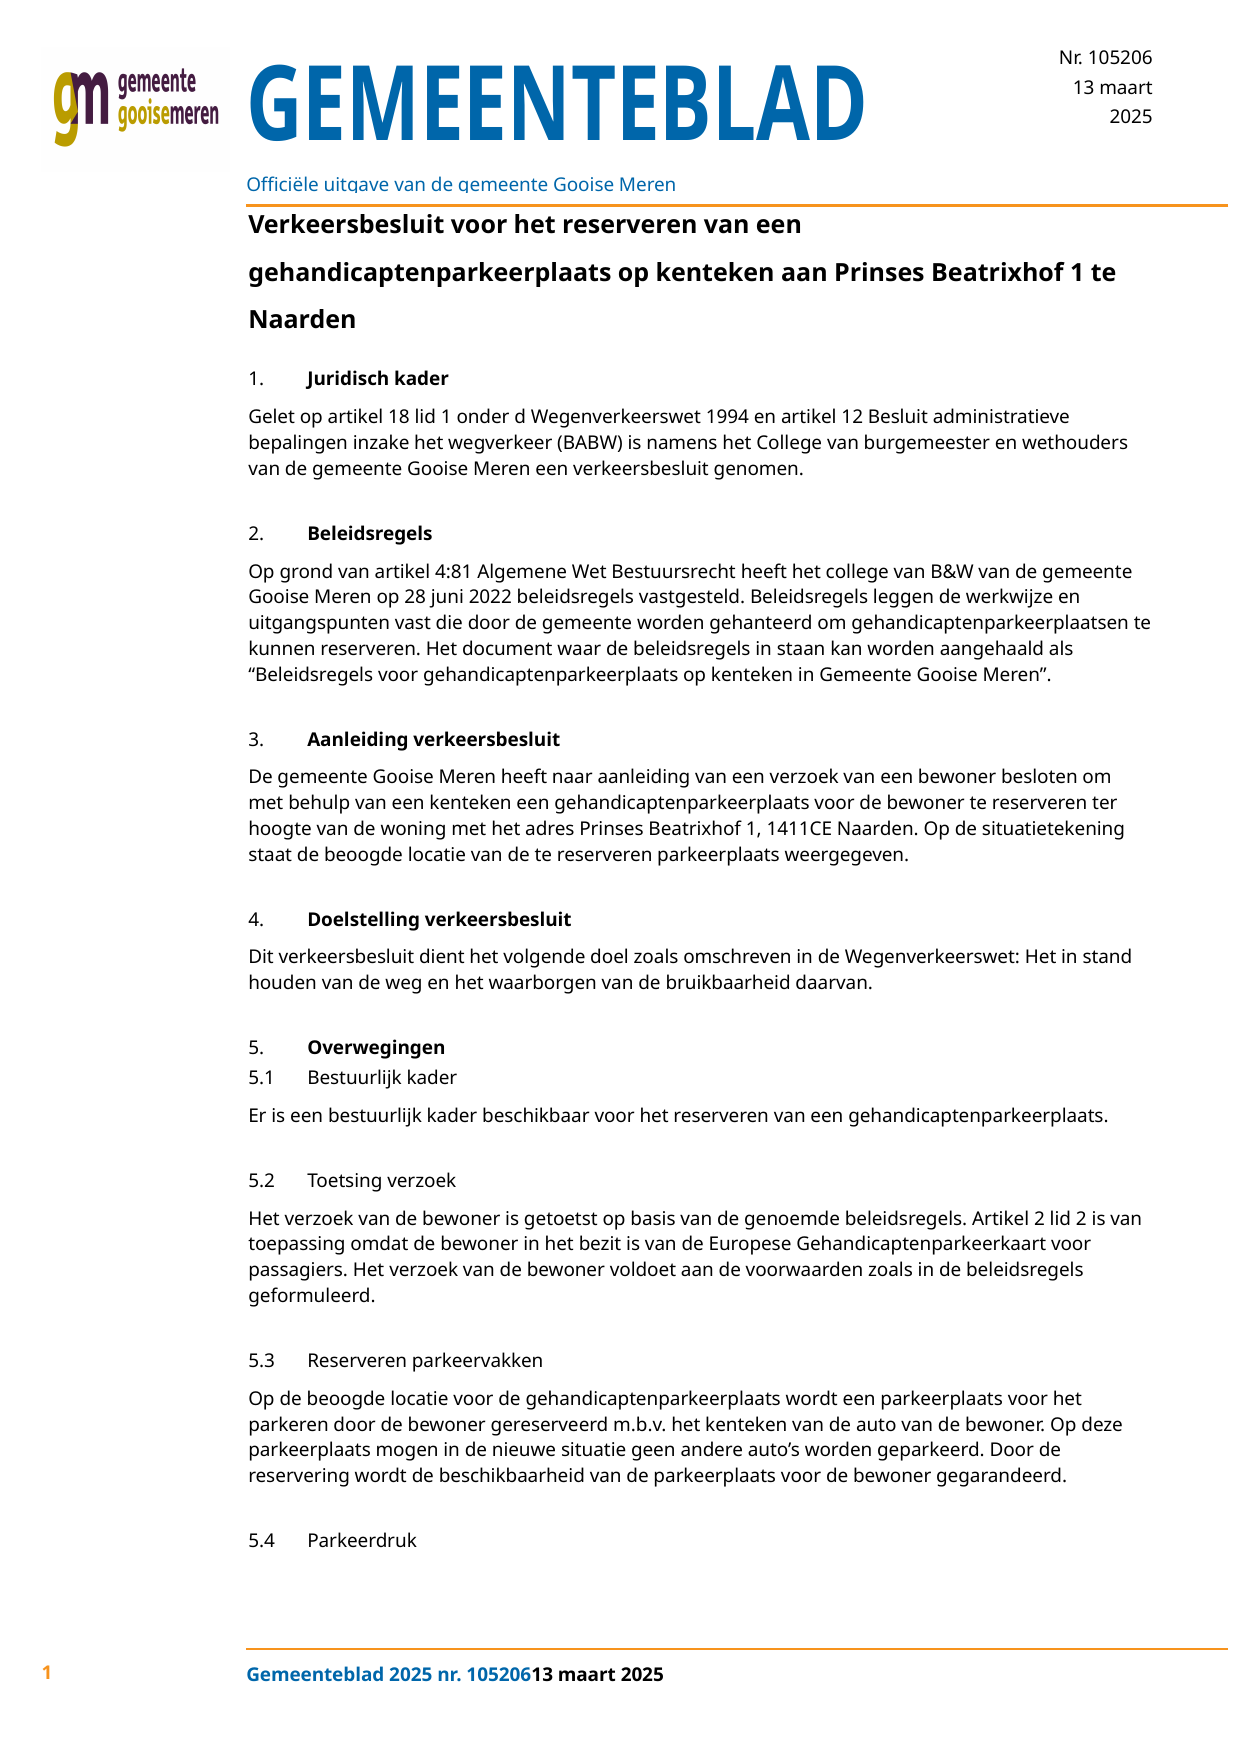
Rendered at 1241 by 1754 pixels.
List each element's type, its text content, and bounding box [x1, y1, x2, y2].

list Juridisch kader [248, 366, 1152, 391]
text De gemeente Gooise Meren heeft naar aanleiding van een verzoek van een bewoner besloten om met behulp van een kenteken een gehandicaptenparkeerplaats voor de bewoner te reserveren ter hoogte van de woning met het adres Prinses Beatrixhof 1, 1411CE Naarden. Op de situatietekening staat de beoogde locatie van de te reserveren parkeerplaats weergegeven. [248, 764, 1152, 867]
text Op de beoogde locatie voor de gehandicaptenparkeerplaats wordt een parkeerplaats voor het parkeren door de bewoner gereserveerd m.b.v. het kenteken van de auto van de bewoner. Op deze parkeerplaats mogen in de nieuwe situatie geen andere auto’s worden geparkeerd. Door de reservering wordt de beschikbaarheid van de parkeerplaats voor de bewoner gegarandeerd. [248, 1385, 1152, 1488]
text Het verzoek van de bewoner is getoetst op basis van de genoemde beleidsregels. Artikel 2 lid 2 is van toepassing omdat de bewoner in het bezit is van de Europese Gehandicaptenparkeerkaart voor passagiers. Het verzoek van de bewoner voldoet aan de voorwaarden zoals in de beleidsregels geformuleerd. [248, 1205, 1152, 1308]
list Reserveren parkeervakken [248, 1347, 1152, 1373]
text Verkeersbesluit voor het reserveren van een gehandicaptenparkeerplaats op kenteken aan Prinses Beatrixhof 1 te Naarden [248, 207, 1152, 336]
list Parkeerdruk [248, 1527, 1152, 1553]
list Aanleiding verkeersbesluit [248, 726, 1152, 751]
list Beleidsregels [248, 520, 1152, 546]
list Overwegingen [248, 1034, 1152, 1060]
list Bestuurlijk kader [248, 1064, 1152, 1090]
text Op grond van artikel 4:81 Algemene Wet Bestuursrecht heeft het college van B&W van de gemeente Gooise Meren op 28 juni 2022 beleidsregels vastgesteld. Beleidsregels leggen de werkwijze en uitgangspunten vast die door de gemeente worden gehanteerd om gehandicaptenparkeerplaatsen te kunnen reserveren. Het document waar de beleidsregels in staan kan worden aangehaald als “Beleidsregels voor gehandicaptenparkeerplaats op kenteken in Gemeente Gooise Meren”. [248, 558, 1152, 686]
text Gelet op artikel 18 lid 1 onder d Wegenverkeerswet 1994 en artikel 12 Besluit administratieve bepalingen inzake het wegverkeer (BABW) is namens het College van burgemeester en wethouders van de gemeente Gooise Meren een verkeersbesluit genomen. [248, 403, 1152, 481]
list Doelstelling verkeersbesluit [248, 906, 1152, 932]
text Dit verkeersbesluit dient het volgende doel zoals omschreven in de Wegenverkeerswet: Het in stand houden van de weg en het waarborgen van de bruikbaarheid daarvan. [248, 944, 1152, 995]
text Er is een bestuurlijk kader beschikbaar voor het reserveren van een gehandicaptenparkeerplaats. [248, 1102, 1152, 1128]
picture [41, 47, 231, 172]
list Toetsing verzoek [248, 1167, 1152, 1193]
